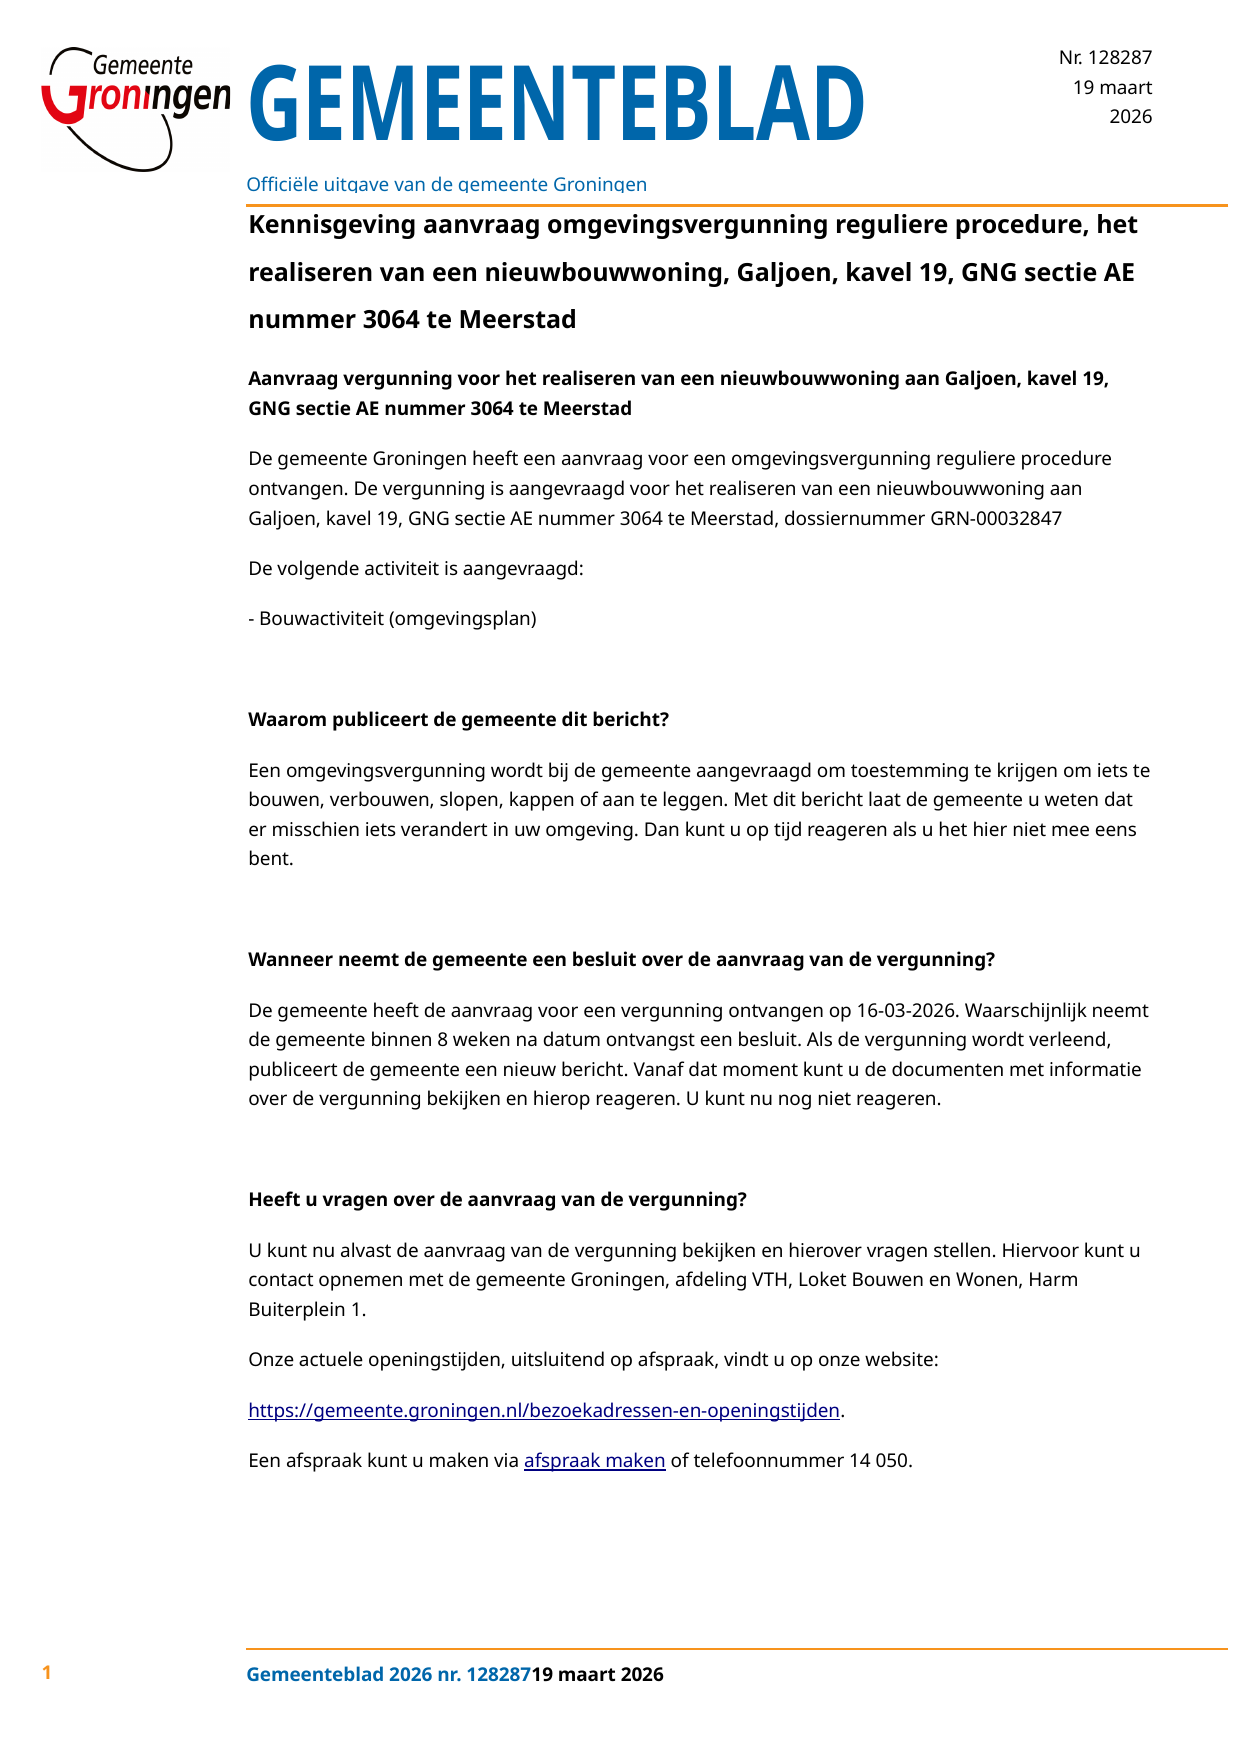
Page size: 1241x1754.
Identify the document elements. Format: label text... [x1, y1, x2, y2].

text - Bouwactiviteit (omgevingsplan) [248, 606, 1152, 631]
text Aanvraag vergunning voor het realiseren van een nieuwbouwwoning aan Galjoen, kavel 19, GNG sectie AE nummer 3064 te Meerstad [248, 366, 1152, 421]
text De gemeente heeft de aanvraag voor een vergunning ontvangen op 16-03-2026. Waarschijnlijk neemt de gemeente binnen 8 weken na datum ontvangst een besluit. Als de vergunning wordt verleend, publiceert de gemeente een nieuw bericht. Vanaf dat moment kunt u de documenten met informatie over de vergunning bekijken en hierop reageren. U kunt nu nog niet reageren. [248, 997, 1152, 1111]
picture [41, 47, 231, 172]
text Een afspraak kunt u maken via afspraak maken of telefoonnummer 14 050. [248, 1447, 1152, 1473]
text Heeft u vragen over de aanvraag van de vergunning? [248, 1186, 1152, 1212]
text Een omgevingsvergunning wordt bij de gemeente aangevraagd om toestemming te krijgen om iets te bouwen, verbouwen, slopen, kappen of aan te leggen. Met dit bericht laat de gemeente u weten dat er misschien iets verandert in uw omgeving. Dan kunt u op tijd reageren als u het hier niet mee eens bent. [248, 757, 1152, 871]
text De volgende activiteit is aangevraagd: [248, 555, 1152, 581]
text Kennisgeving aanvraag omgevingsvergunning reguliere procedure, het realiseren van een nieuwbouwwoning, Galjoen, kavel 19, GNG sectie AE nummer 3064 te Meerstad [248, 207, 1152, 336]
text U kunt nu alvast de aanvraag van de vergunning bekijken en hierover vragen stellen. Hiervoor kunt u contact opnemen met de gemeente Groningen, afdeling VTH, Loket Bouwen en Wonen, Harm Buiterplein 1. [248, 1237, 1152, 1322]
text Onze actuele openingstijden, uitsluitend op afspraak, vindt u op onze website: [248, 1346, 1152, 1372]
text https://gemeente.groningen.nl/bezoekadressen-en-openingstijden. [248, 1397, 1152, 1422]
text De gemeente Groningen heeft een aanvraag voor een omgevingsvergunning reguliere procedure ontvangen. De vergunning is aangevraagd voor het realiseren van een nieuwbouwwoning aan Galjoen, kavel 19, GNG sectie AE nummer 3064 te Meerstad, dossiernummer GRN-00032847 [248, 446, 1152, 530]
text Wanneer neemt de gemeente een besluit over de aanvraag van de vergunning? [248, 946, 1152, 972]
text Waarom publiceert de gemeente dit bericht? [248, 706, 1152, 732]
